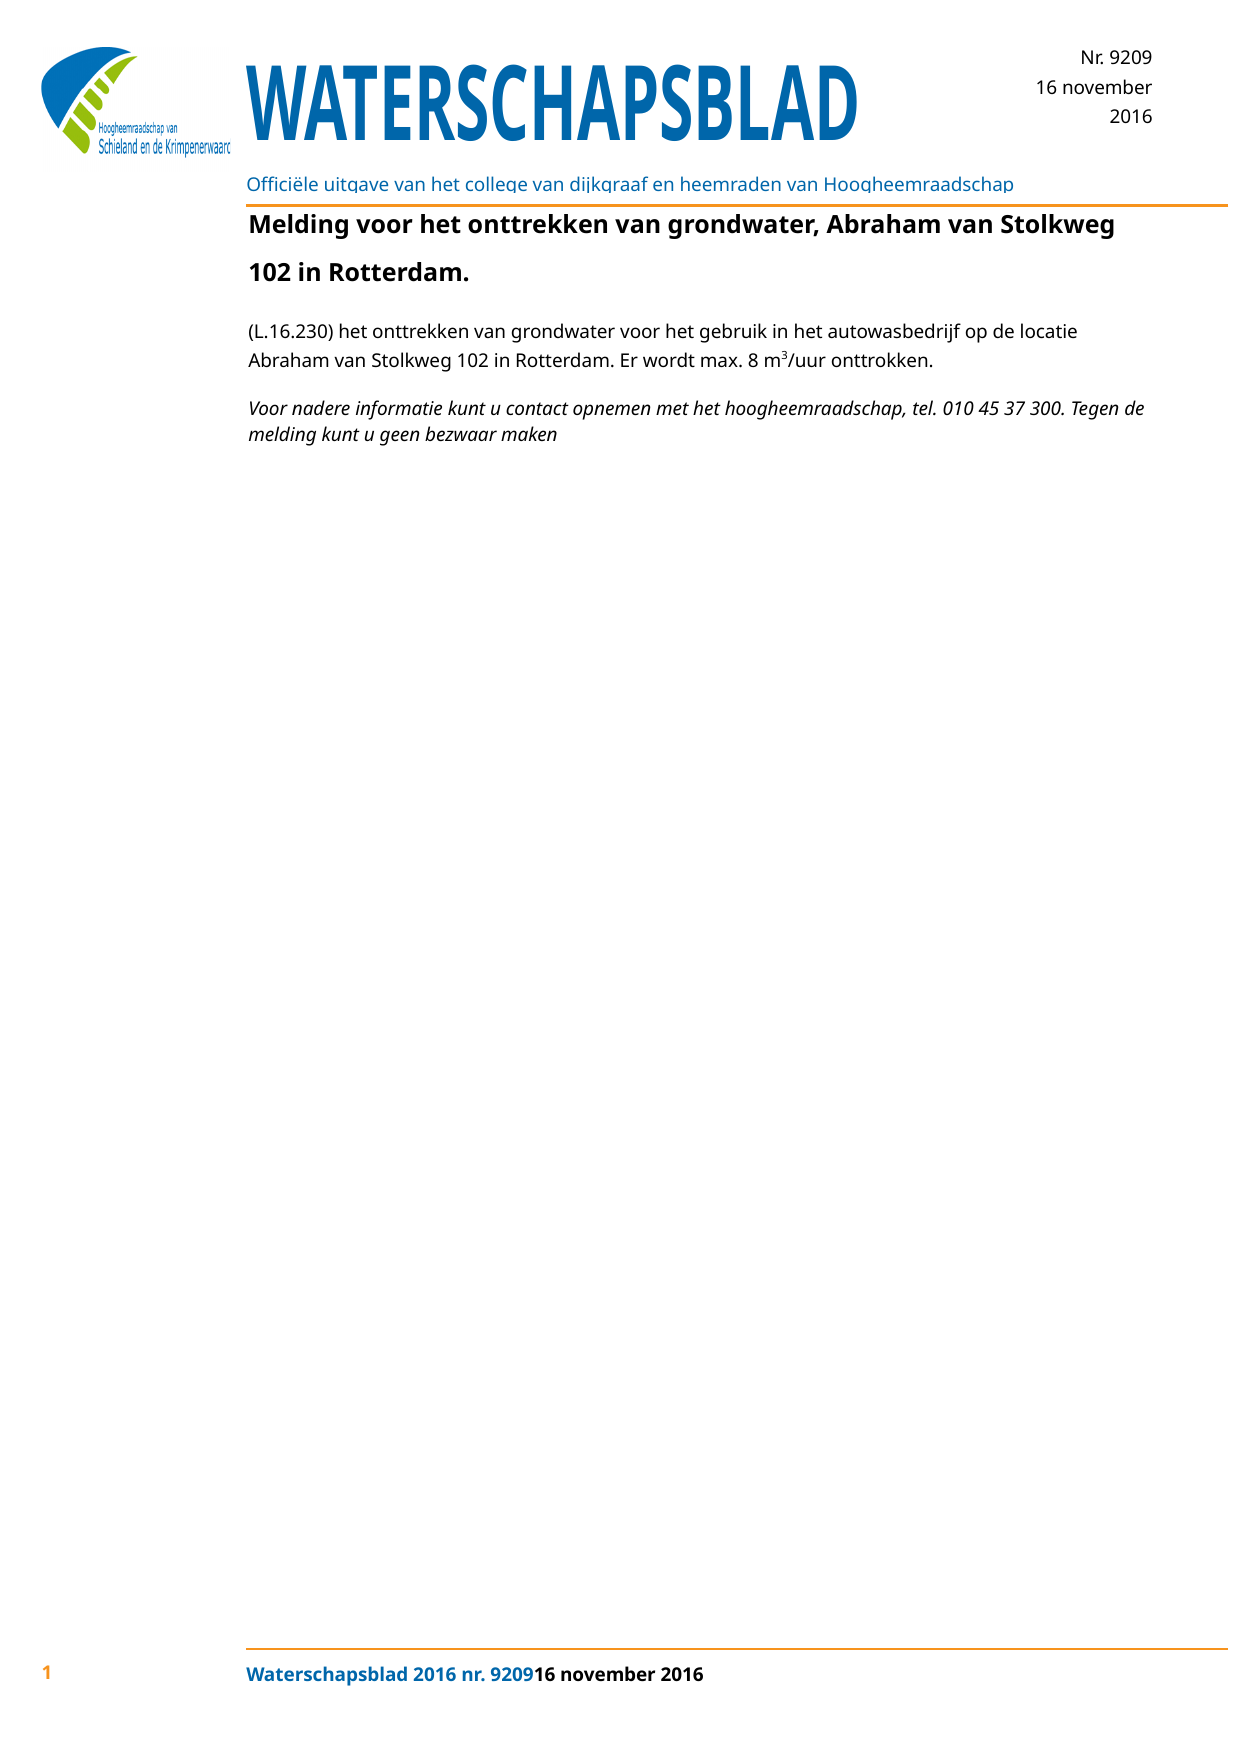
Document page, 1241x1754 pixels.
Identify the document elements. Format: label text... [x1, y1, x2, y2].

picture [41, 47, 231, 172]
text Melding voor het onttrekken van grondwater, Abraham van Stolkweg 102 in Rotterdam. [248, 207, 1152, 288]
text (L.16.230) het onttrekken van grondwater voor het gebruik in het autowasbedrijf op de locatie Abraham van Stolkweg 102 in Rotterdam. Er wordt max. 8 m3/uur onttrokken. [248, 318, 1152, 373]
text Voor nadere informatie kunt u contact opnemen met het hoogheemraadschap, tel. 010 45 37 300. Tegen de melding kunt u geen bezwaar maken [248, 395, 1152, 447]
